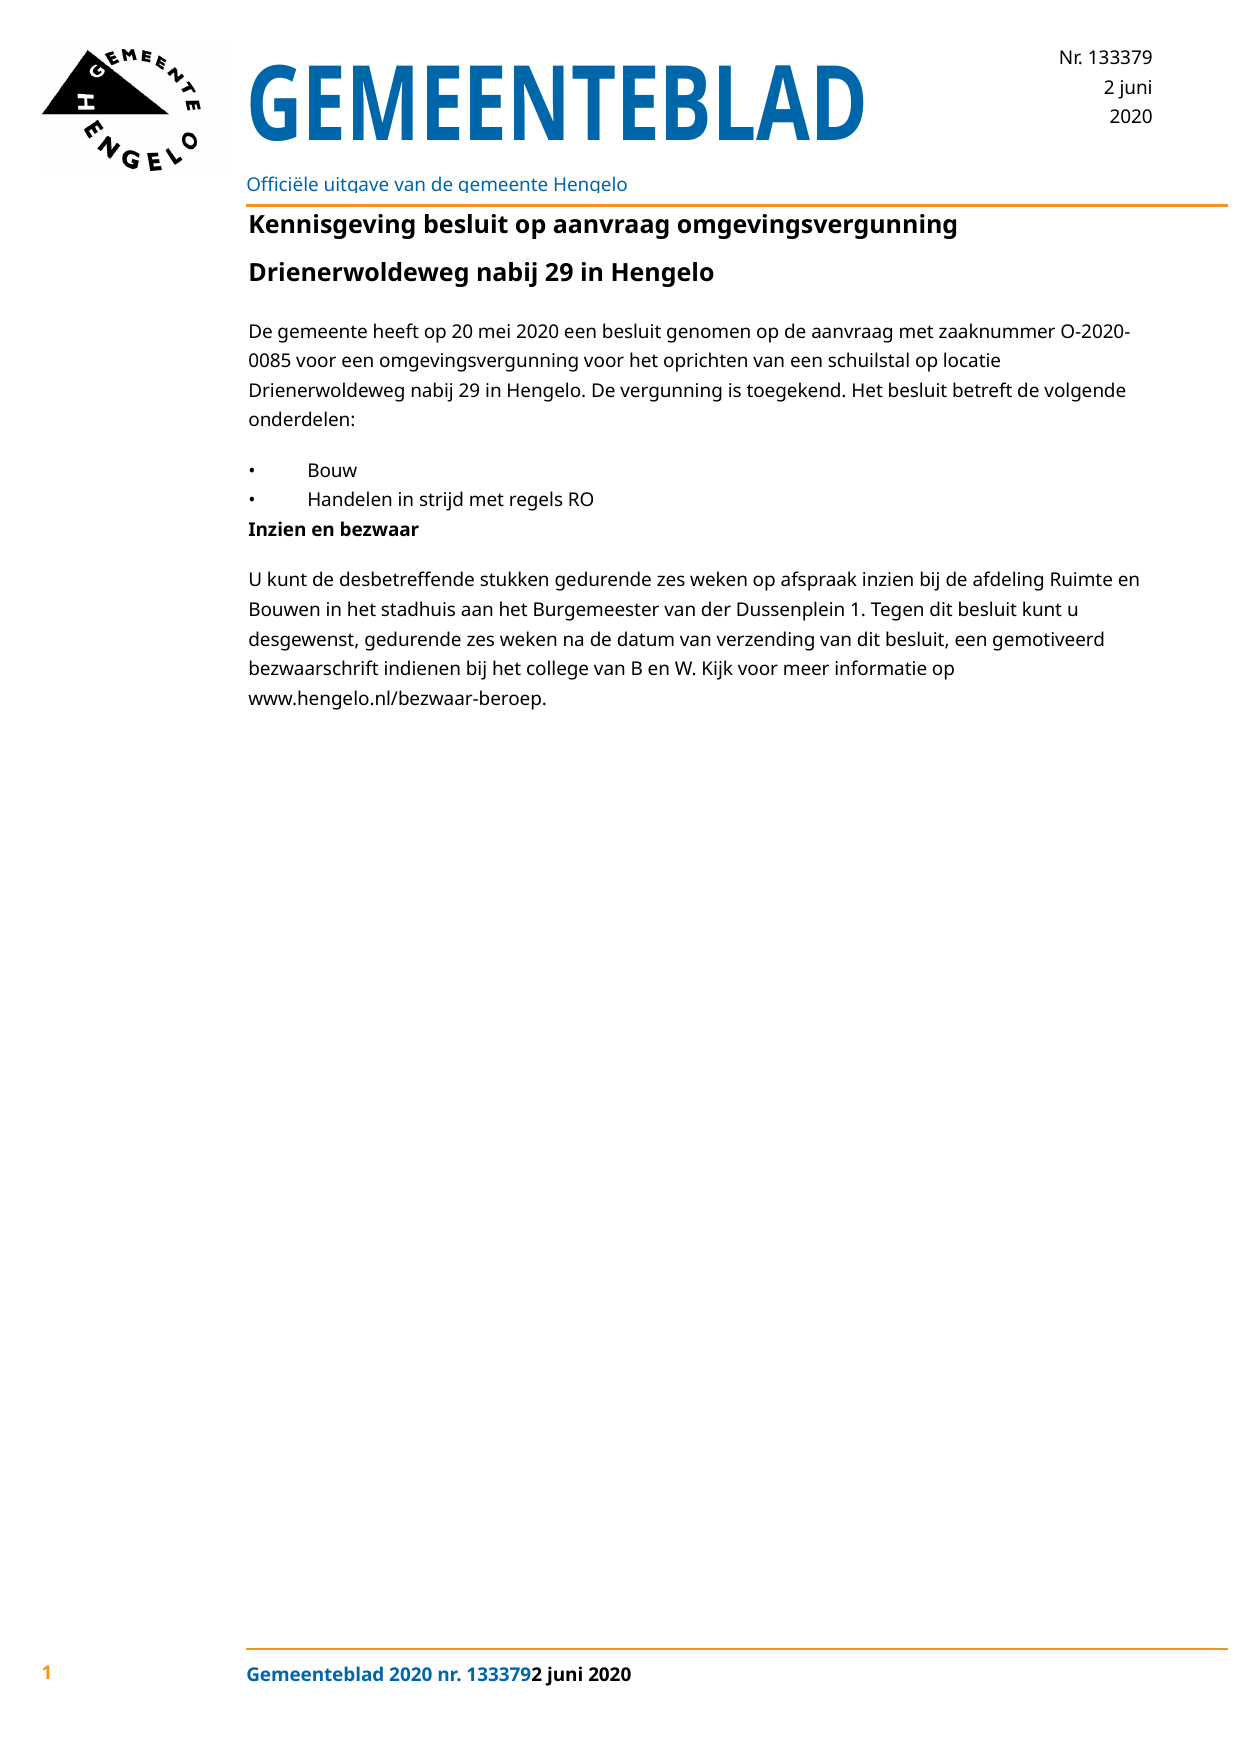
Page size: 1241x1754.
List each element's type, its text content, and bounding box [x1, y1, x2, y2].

list Bouw [248, 457, 1152, 483]
text U kunt de desbetreffende stukken gedurende zes weken op afspraak inzien bij de afdeling Ruimte en Bouwen in het stadhuis aan het Burgemeester van der Dussenplein 1. Tegen dit besluit kunt u desgewenst, gedurende zes weken na de datum van verzending van dit besluit, een gemotiveerd bezwaarschrift indienen bij het college van B en W. Kijk voor meer informatie op www.hengelo.nl/bezwaar-beroep. [248, 567, 1152, 711]
list Handelen in strijd met regels RO [248, 487, 1152, 512]
text De gemeente heeft op 20 mei 2020 een besluit genomen op de aanvraag met zaaknummer O-2020-0085 voor een omgevingsvergunning voor het oprichten van een schuilstal op locatie Drienerwoldeweg nabij 29 in Hengelo. De vergunning is toegekend. Het besluit betreft de volgende onderdelen: [248, 318, 1152, 432]
text Kennisgeving besluit op aanvraag omgevingsvergunning Drienerwoldeweg nabij 29 in Hengelo [248, 207, 1152, 288]
text Inzien en bezwaar [248, 516, 1152, 542]
picture [41, 47, 231, 172]
